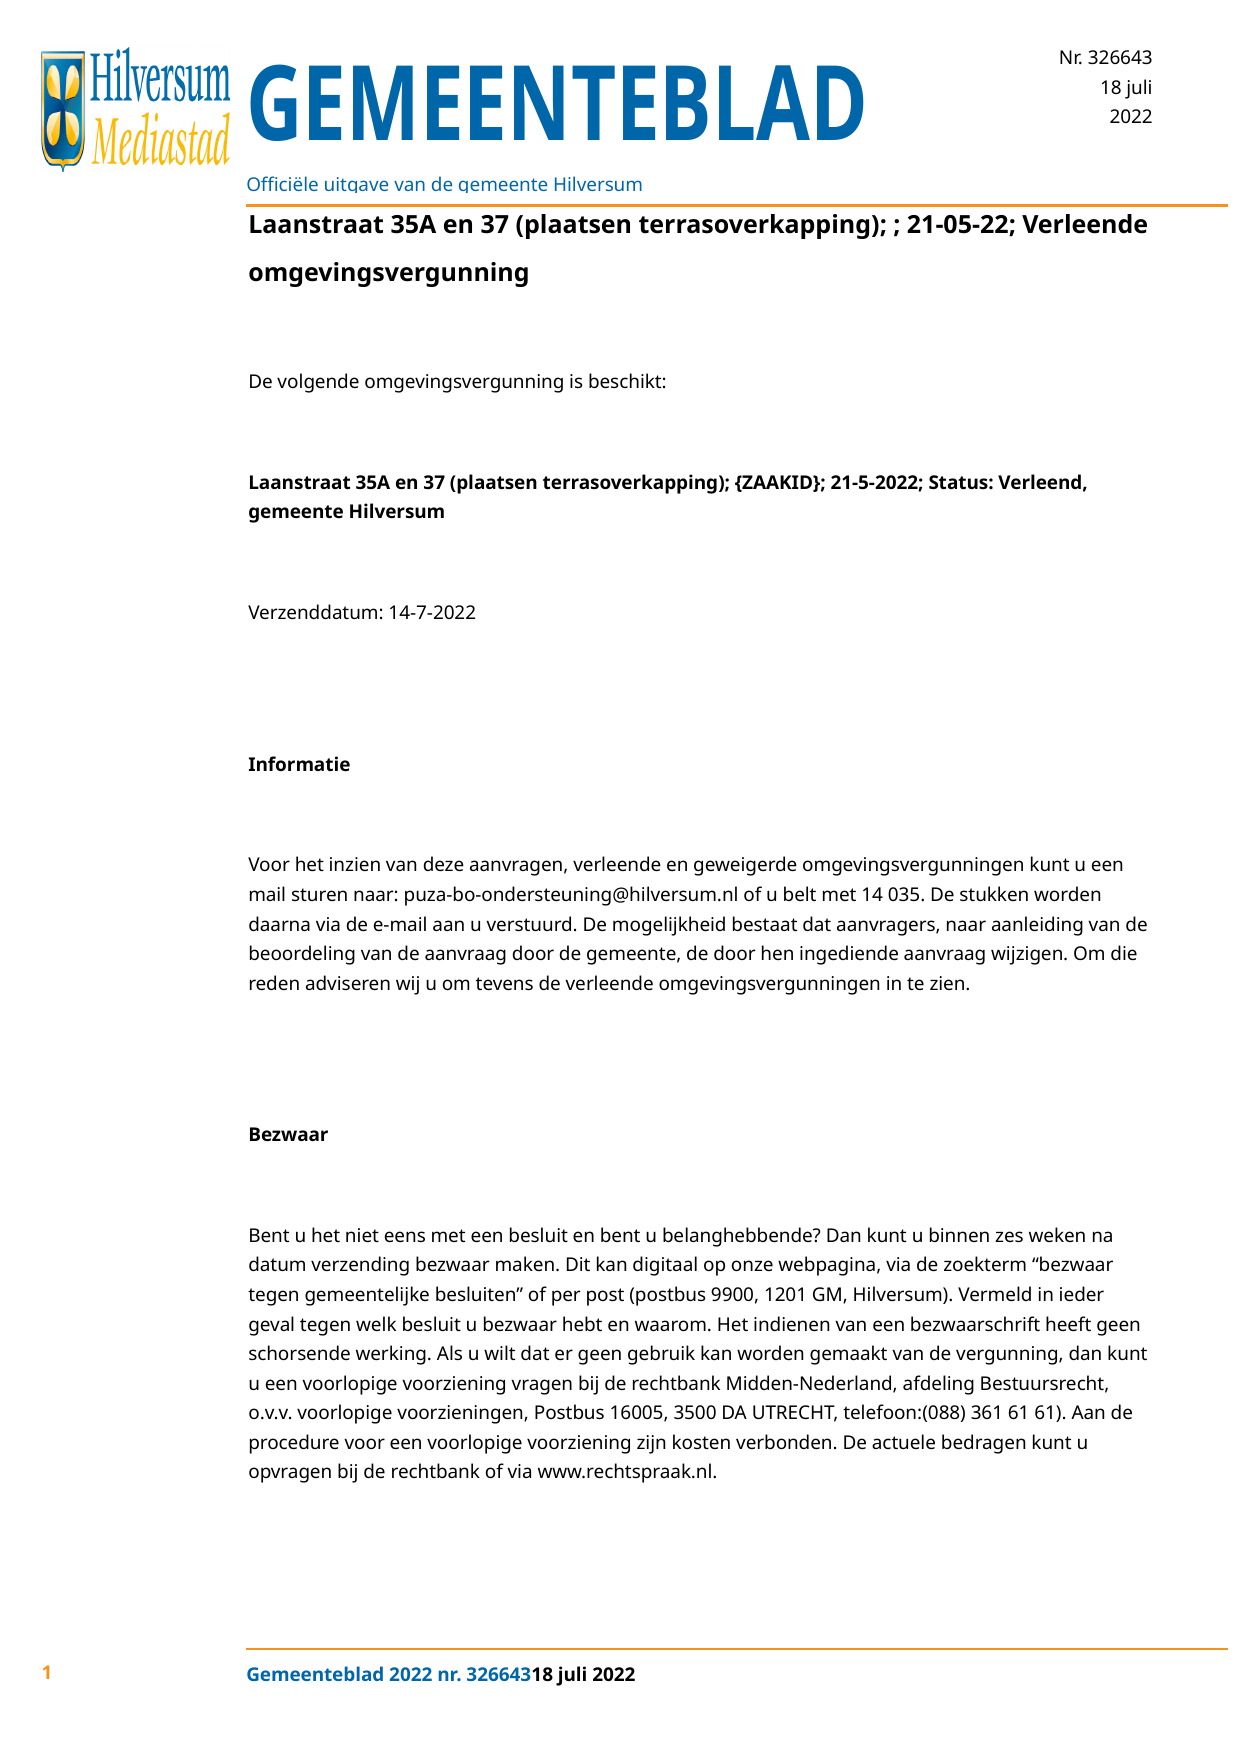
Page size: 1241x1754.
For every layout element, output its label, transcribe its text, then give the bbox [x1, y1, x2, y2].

text De volgende omgevingsvergunning is beschikt: [248, 368, 1152, 394]
text Laanstraat 35A en 37 (plaatsen terrasoverkapping); ; 21-05-22; Verleende omgevingsvergunning [248, 207, 1152, 288]
text Bent u het niet eens met een besluit en bent u belanghebbende? Dan kunt u binnen zes weken na datum verzending bezwaar maken. Dit kan digitaal op onze webpagina, via de zoekterm “bezwaar tegen gemeentelijke besluiten” of per post (postbus 9900, 1201 GM, Hilversum). Vermeld in ieder geval tegen welk besluit u bezwaar hebt en waarom. Het indienen van een bezwaarschrift heeft geen schorsende werking. Als u wilt dat er geen gebruik kan worden gemaakt van de vergunning, dan kunt u een voorlopige voorziening vragen bij de rechtbank Midden-Nederland, afdeling Bestuursrecht, o.v.v. voorlopige voorzieningen, Postbus 16005, 3500 DA UTRECHT, telefoon:(088) 361 61 61). Aan de procedure voor een voorlopige voorziening zijn kosten verbonden. De actuele bedragen kunt u opvragen bij de rechtbank of via www.rechtspraak.nl. [248, 1222, 1152, 1484]
text Informatie [248, 751, 1152, 777]
text Verzenddatum: 14-7-2022 [248, 599, 1152, 625]
picture [41, 47, 231, 172]
text Voor het inzien van deze aanvragen, verleende en geweigerde omgevingsvergunningen kunt u een mail sturen naar: puza-bo-ondersteuning@hilversum.nl of u belt met 14 035. De stukken worden daarna via de e-mail aan u verstuurd. De mogelijkheid bestaat dat aanvragers, naar aanleiding van de beoordeling van de aanvraag door de gemeente, de door hen ingediende aanvraag wijzigen. Om die reden adviseren wij u om tevens de verleende omgevingsvergunningen in te zien. [248, 852, 1152, 996]
text Laanstraat 35A en 37 (plaatsen terrasoverkapping); {ZAAKID}; 21-5-2022; Status: Verleend, gemeente Hilversum [248, 469, 1152, 524]
text Bezwaar [248, 1121, 1152, 1147]
